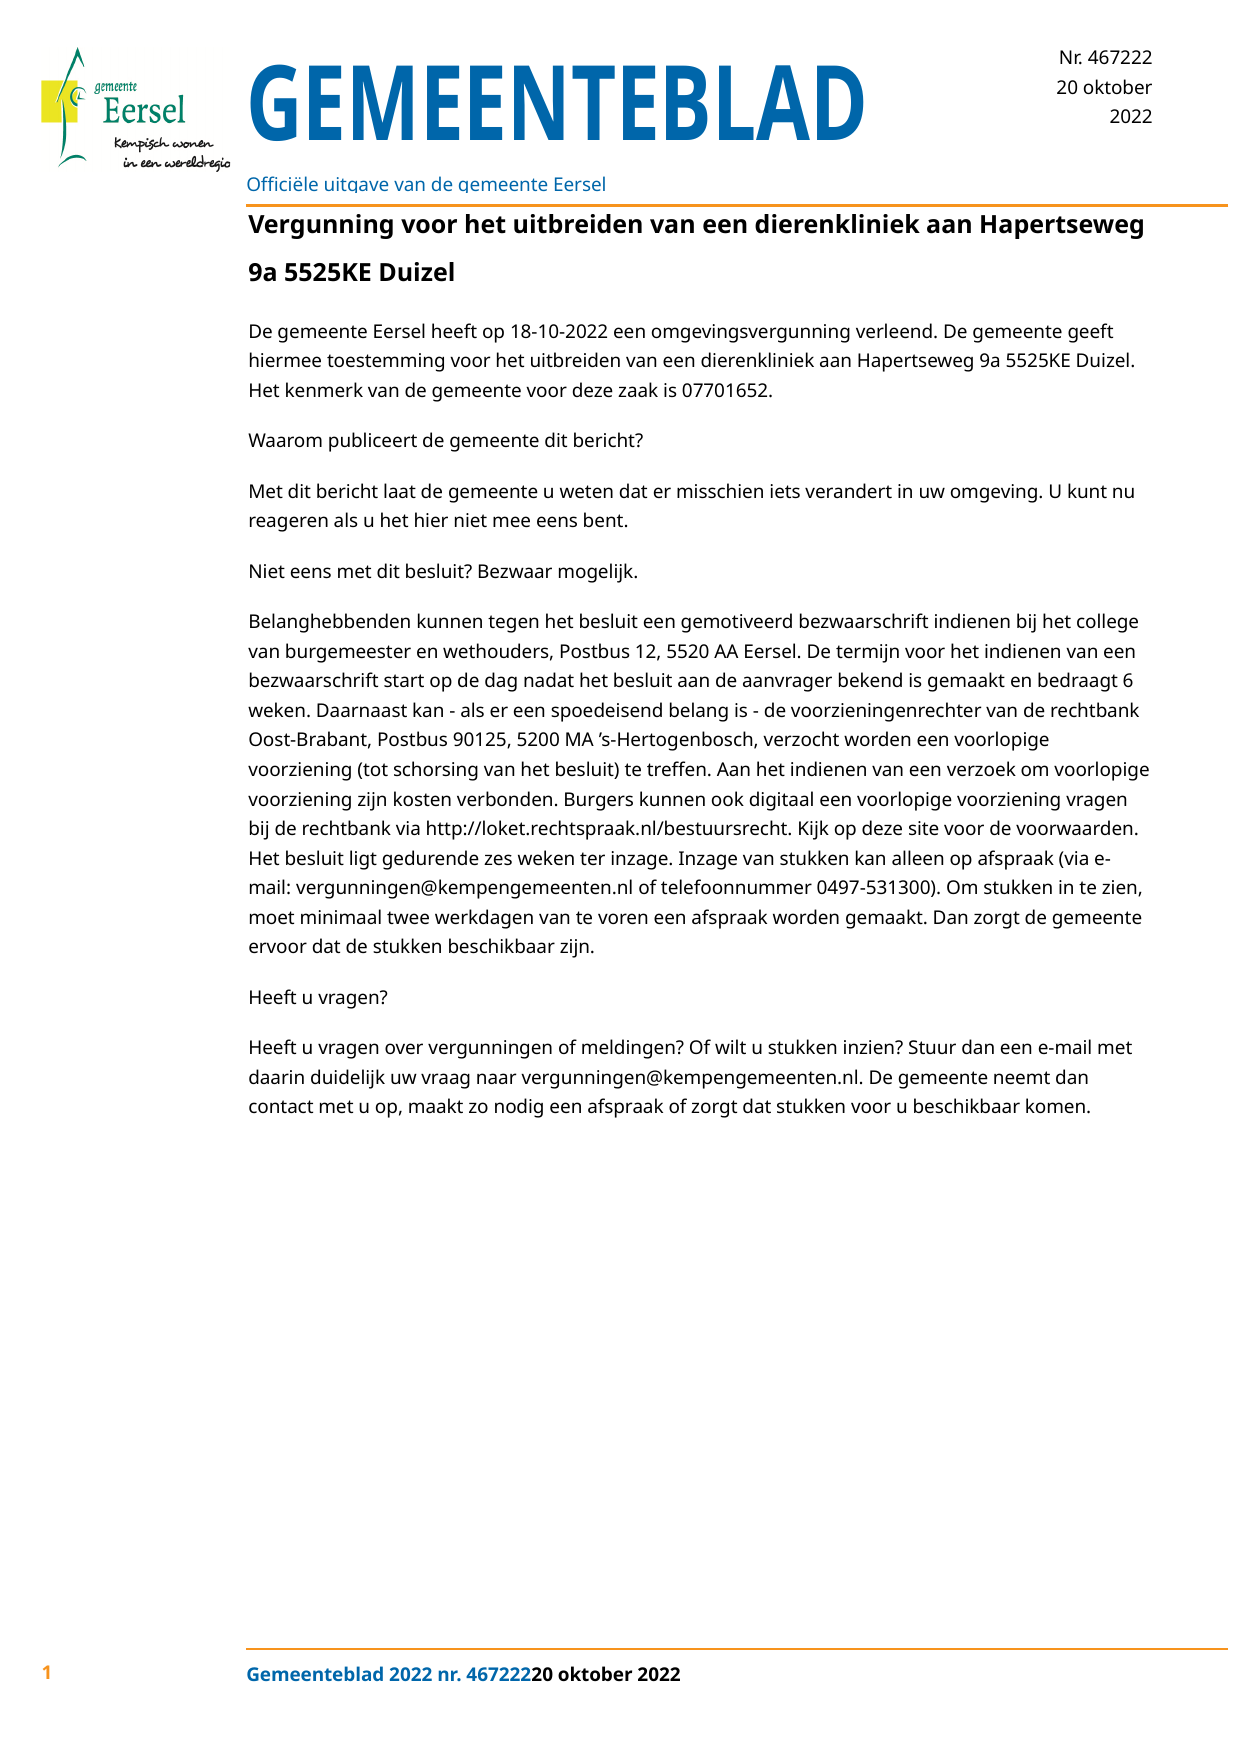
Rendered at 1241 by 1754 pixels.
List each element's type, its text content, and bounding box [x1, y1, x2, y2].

text De gemeente Eersel heeft op 18-10-2022 een omgevingsvergunning verleend. De gemeente geeft hiermee toestemming voor het uitbreiden van een dierenkliniek aan Hapertseweg 9a 5525KE Duizel. Het kenmerk van de gemeente voor deze zaak is 07701652. [248, 318, 1152, 403]
text Belanghebbenden kunnen tegen het besluit een gemotiveerd bezwaarschrift indienen bij het college van burgemeester en wethouders, Postbus 12, 5520 AA Eersel. De termijn voor het indienen van een bezwaarschrift start op de dag nadat het besluit aan de aanvrager bekend is gemaakt en bedraagt 6 weken. Daarnaast kan - als er een spoedeisend belang is - de voorzieningenrechter van de rechtbank Oost-Brabant, Postbus 90125, 5200 MA ’s-Hertogenbosch, verzocht worden een voorlopige voorziening (tot schorsing van het besluit) te treffen. Aan het indienen van een verzoek om voorlopige voorziening zijn kosten verbonden. Burgers kunnen ook digitaal een voorlopige voorziening vragen bij de rechtbank via http://loket.rechtspraak.nl/bestuursrecht. Kijk op deze site voor de voorwaarden. Het besluit ligt gedurende zes weken ter inzage. Inzage van stukken kan alleen op afspraak (via e-mail: vergunningen@kempengemeenten.nl of telefoonnummer 0497-531300). Om stukken in te zien, moet minimaal twee werkdagen van te voren een afspraak worden gemaakt. Dan zorgt de gemeente ervoor dat de stukken beschikbaar zijn. [248, 608, 1152, 959]
text Niet eens met dit besluit? Bezwaar mogelijk. [248, 558, 1152, 584]
text Vergunning voor het uitbreiden van een dierenkliniek aan Hapertseweg 9a 5525KE Duizel [248, 207, 1152, 288]
text Heeft u vragen? [248, 984, 1152, 1010]
text Waarom publiceert de gemeente dit bericht? [248, 427, 1152, 453]
picture [41, 47, 231, 172]
text Met dit bericht laat de gemeente u weten dat er misschien iets verandert in uw omgeving. U kunt nu reageren als u het hier niet mee eens bent. [248, 478, 1152, 533]
text Heeft u vragen over vergunningen of meldingen? Of wilt u stukken inzien? Stuur dan een e-mail met daarin duidelijk uw vraag naar vergunningen@kempengemeenten.nl. De gemeente neemt dan contact met u op, maakt zo nodig een afspraak of zorgt dat stukken voor u beschikbaar komen. [248, 1034, 1152, 1119]
